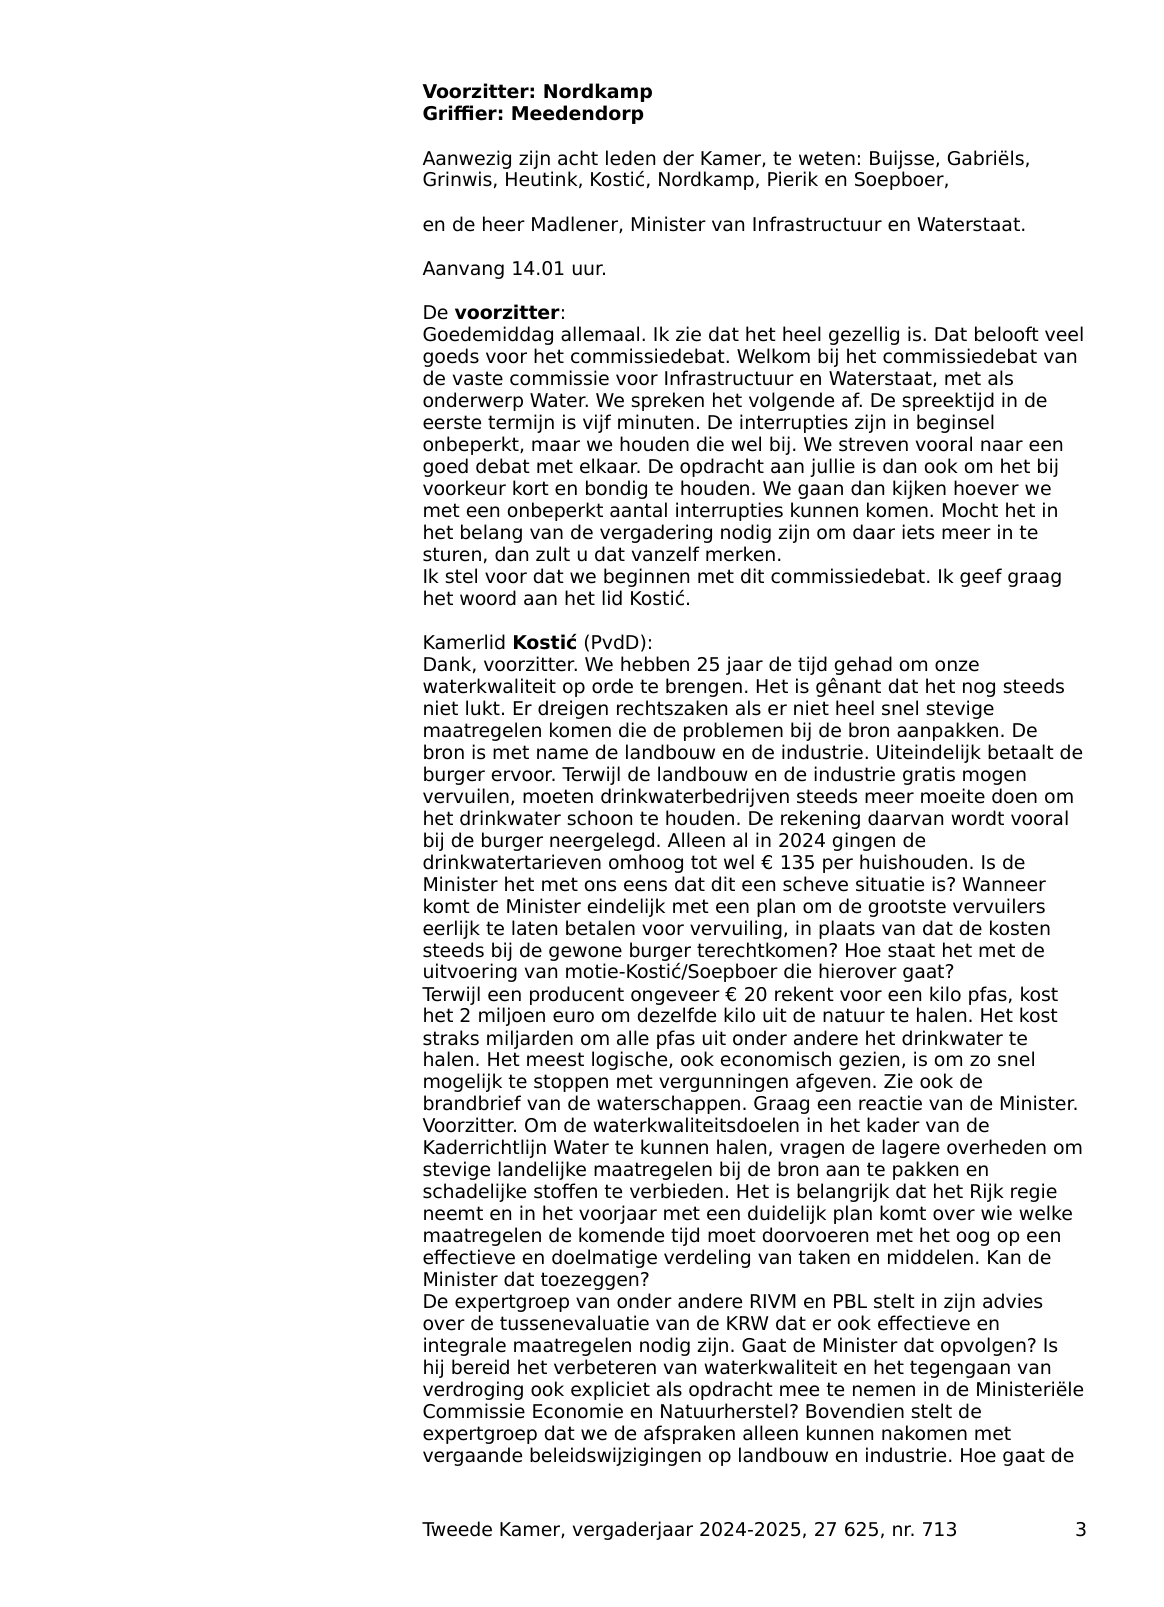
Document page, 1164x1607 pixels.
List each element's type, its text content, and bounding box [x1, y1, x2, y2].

text Aanvang 14.01 uur. [422, 258, 1087, 280]
text Voorzitter: Nordkamp [422, 81, 1087, 103]
text Terwijl een producent ongeveer € 20 rekent voor een kilo pfas, kost het 2 miljoen euro om dezelfde kilo uit de natuur te halen. Het kost straks miljarden om alle pfas uit onder andere het drinkwater te halen. Het meest logische, ook economisch gezien, is om zo snel mogelijk te stoppen met vergunningen afgeven. Zie ook de brandbrief van de waterschappen. Graag een reactie van de Minister. [422, 983, 1087, 1115]
text en de heer Madlener, Minister van Infrastructuur en Waterstaat. [422, 213, 1087, 236]
text Voorzitter. Om de waterkwaliteitsdoelen in het kader van de Kaderrichtlijn Water te kunnen halen, vragen de lagere overheden om stevige landelijke maatregelen bij de bron aan te pakken en schadelijke stoffen te verbieden. Het is belangrijk dat het Rijk regie neemt en in het voorjaar met een duidelijk plan komt over wie welke maatregelen de komende tijd moet doorvoeren met het oog op een effectieve en doelmatige verdeling van taken en middelen. Kan de Minister dat toezeggen? [422, 1115, 1087, 1291]
text De voorzitter: [422, 302, 1087, 324]
text Aanwezig zijn acht leden der Kamer, te weten: Buijsse, Gabriëls, Grinwis, Heutink, Kostić, Nordkamp, Pierik en Soepboer, [422, 147, 1087, 191]
text Griffier: Meedendorp [422, 103, 1087, 125]
text De expertgroep van onder andere RIVM en PBL stelt in zijn advies over de tussenevaluatie van de KRW dat er ook effectieve en integrale maatregelen nodig zijn. Gaat de Minister dat opvolgen? Is hij bereid het verbeteren van waterkwaliteit en het tegengaan van verdroging ook expliciet als opdracht mee te nemen in de Ministeriële Commissie Economie en Natuurherstel? Bovendien stelt de expertgroep dat we de afspraken alleen kunnen nakomen met vergaande beleidswijzigingen op landbouw en industrie. Hoe gaat de [422, 1291, 1087, 1467]
text Ik stel voor dat we beginnen met dit commissiedebat. Ik geef graag het woord aan het lid Kostić. [422, 566, 1087, 609]
text Kamerlid Kostić (PvdD): [422, 632, 1087, 654]
text Dank, voorzitter. We hebben 25 jaar de tijd gehad om onze waterkwaliteit op orde te brengen. Het is gênant dat het nog steeds niet lukt. Er dreigen rechtszaken als er niet heel snel stevige maatregelen komen die de problemen bij de bron aanpakken. De bron is met name de landbouw en de industrie. Uiteindelijk betaalt de burger ervoor. Terwijl de landbouw en de industrie gratis mogen vervuilen, moeten drinkwaterbedrijven steeds meer moeite doen om het drinkwater schoon te houden. De rekening daarvan wordt vooral bij de burger neergelegd. Alleen al in 2024 gingen de drinkwatertarieven omhoog tot wel € 135 per huishouden. Is de Minister het met ons eens dat dit een scheve situatie is? Wanneer komt de Minister eindelijk met een plan om de grootste vervuilers eerlijk te laten betalen voor vervuiling, in plaats van dat de kosten steeds bij de gewone burger terechtkomen? Hoe staat het met de uitvoering van motie-Kostić/Soepboer die hierover gaat? [422, 654, 1087, 983]
text Goedemiddag allemaal. Ik zie dat het heel gezellig is. Dat belooft veel goeds voor het commissiedebat. Welkom bij het commissiedebat van de vaste commissie voor Infrastructuur en Waterstaat, met als onderwerp Water. We spreken het volgende af. De spreektijd in de eerste termijn is vijf minuten. De interrupties zijn in beginsel onbeperkt, maar we houden die wel bij. We streven vooral naar een goed debat met elkaar. De opdracht aan jullie is dan ook om het bij voorkeur kort en bondig te houden. We gaan dan kijken hoever we met een onbeperkt aantal interrupties kunnen komen. Mocht het in het belang van de vergadering nodig zijn om daar iets meer in te sturen, dan zult u dat vanzelf merken. [422, 324, 1087, 566]
